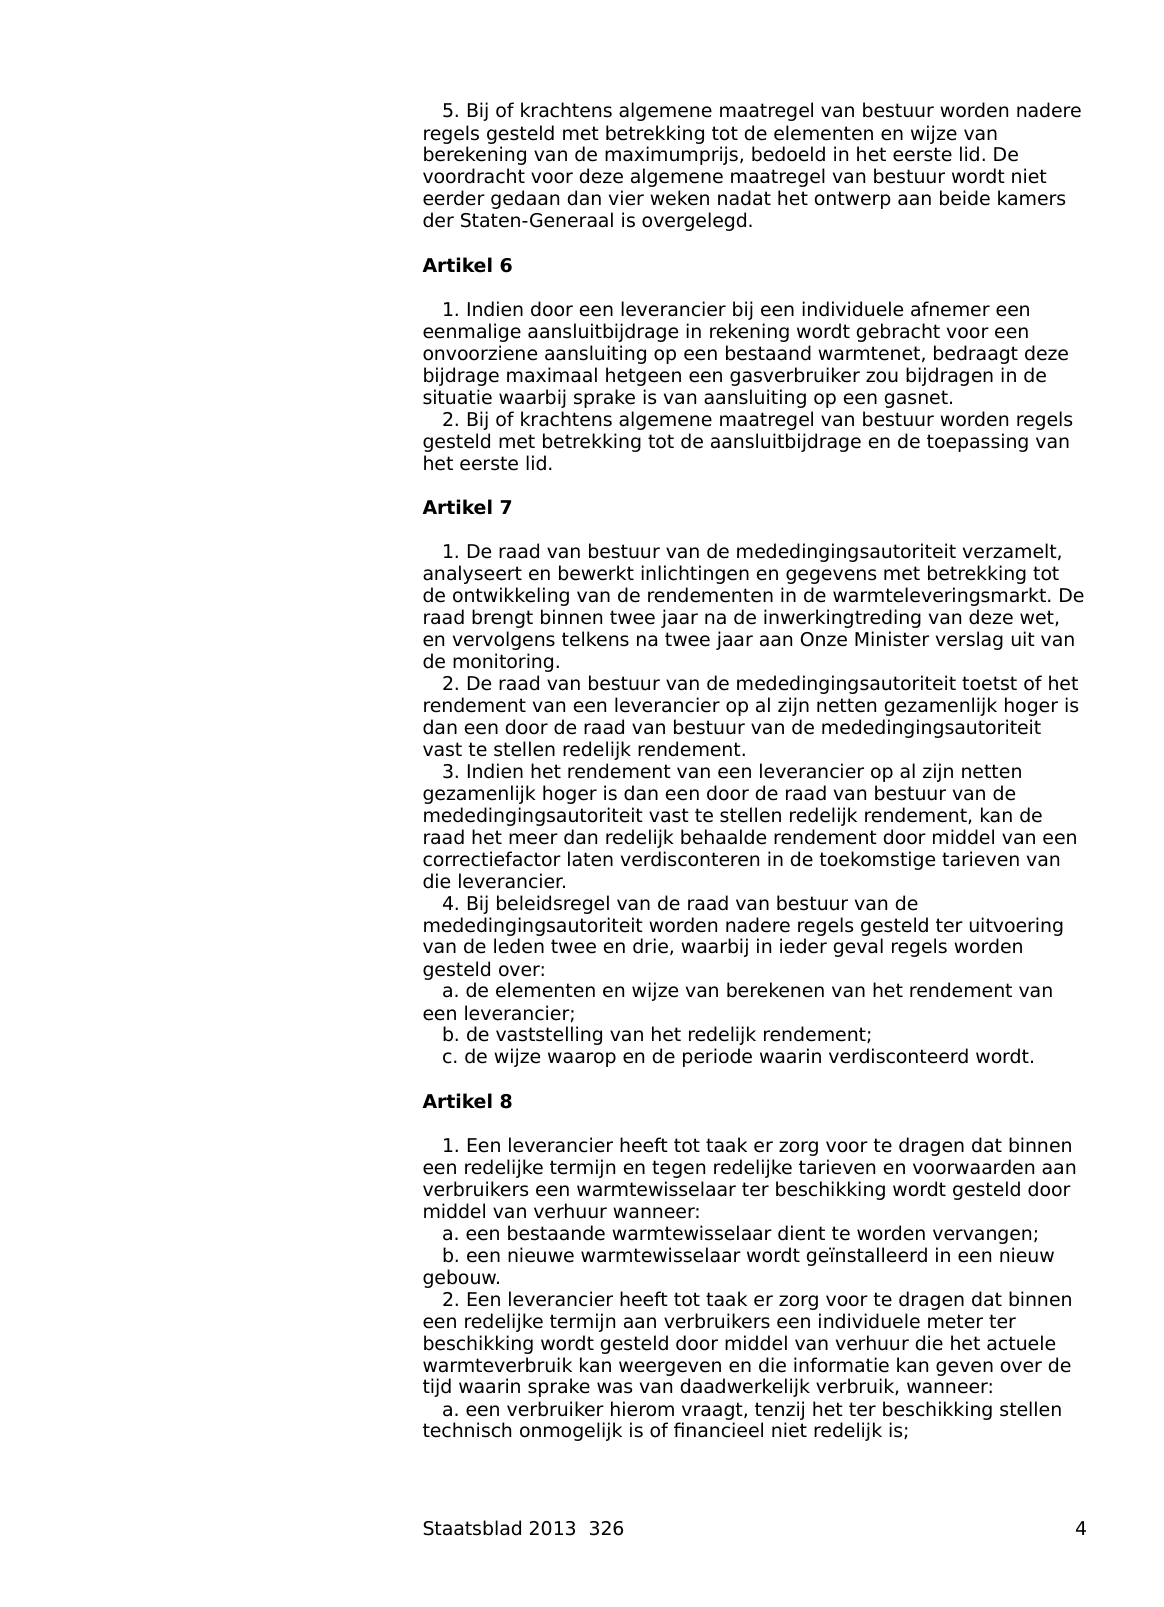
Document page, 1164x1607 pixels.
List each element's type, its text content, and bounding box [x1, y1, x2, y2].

text c. de wijze waarop en de periode waarin verdisconteerd wordt. [422, 1046, 1087, 1068]
subtitle Artikel 7 [422, 497, 1087, 519]
text a. een verbruiker hierom vraagt, tenzij het ter beschikking stellen technisch onmogelijk is of financieel niet redelijk is; [422, 1398, 1087, 1442]
subtitle Artikel 6 [422, 254, 1087, 276]
text 3. Indien het rendement van een leverancier op al zijn netten gezamenlijk hoger is dan een door de raad van bestuur van de mededingingsautoriteit vast te stellen redelijk rendement, kan de raad het meer dan redelijk behaalde rendement door middel van een correctiefactor laten verdisconteren in de toekomstige tarieven van die leverancier. [422, 761, 1087, 892]
text b. de vaststelling van het redelijk rendement; [422, 1024, 1087, 1046]
text 2. Een leverancier heeft tot taak er zorg voor te dragen dat binnen een redelijke termijn aan verbruikers een individuele meter ter beschikking wordt gesteld door middel van verhuur die het actuele warmteverbruik kan weergeven en die informatie kan geven over de tijd waarin sprake was van daadwerkelijk verbruik, wanneer: [422, 1288, 1087, 1398]
text 5. Bij of krachtens algemene maatregel van bestuur worden nadere regels gesteld met betrekking tot de elementen en wijze van berekening van de maximumprijs, bedoeld in het eerste lid. De voordracht voor deze algemene maatregel van bestuur wordt niet eerder gedaan dan vier weken nadat het ontwerp aan beide kamers der Staten-Generaal is overgelegd. [422, 100, 1087, 232]
text 1. De raad van bestuur van de mededingingsautoriteit verzamelt, analyseert en bewerkt inlichtingen en gegevens met betrekking tot de ontwikkeling van de rendementen in de warmteleveringsmarkt. De raad brengt binnen twee jaar na de inwerkingtreding van deze wet, en vervolgens telkens na twee jaar aan Onze Minister verslag uit van de monitoring. [422, 541, 1087, 673]
text 1. Indien door een leverancier bij een individuele afnemer een eenmalige aansluitbijdrage in rekening wordt gebracht voor een onvoorziene aansluiting op een bestaand warmtenet, bedraagt deze bijdrage maximaal hetgeen een gasverbruiker zou bijdragen in de situatie waarbij sprake is van aansluiting op een gasnet. [422, 299, 1087, 408]
text b. een nieuwe warmtewisselaar wordt geïnstalleerd in een nieuw gebouw. [422, 1244, 1087, 1288]
text 1. Een leverancier heeft tot taak er zorg voor te dragen dat binnen een redelijke termijn en tegen redelijke tarieven en voorwaarden aan verbruikers een warmtewisselaar ter beschikking wordt gesteld door middel van verhuur wanneer: [422, 1135, 1087, 1223]
text a. een bestaande warmtewisselaar dient te worden vervangen; [422, 1223, 1087, 1244]
text 2. Bij of krachtens algemene maatregel van bestuur worden regels gesteld met betrekking tot de aansluitbijdrage en de toepassing van het eerste lid. [422, 408, 1087, 474]
text 2. De raad van bestuur van de mededingingsautoriteit toetst of het rendement van een leverancier op al zijn netten gezamenlijk hoger is dan een door de raad van bestuur van de mededingingsautoriteit vast te stellen redelijk rendement. [422, 673, 1087, 761]
text a. de elementen en wijze van berekenen van het rendement van een leverancier; [422, 980, 1087, 1024]
subtitle Artikel 8 [422, 1091, 1087, 1112]
text 4. Bij beleidsregel van de raad van bestuur van de mededingingsautoriteit worden nadere regels gesteld ter uitvoering van de leden twee en drie, waarbij in ieder geval regels worden gesteld over: [422, 892, 1087, 980]
